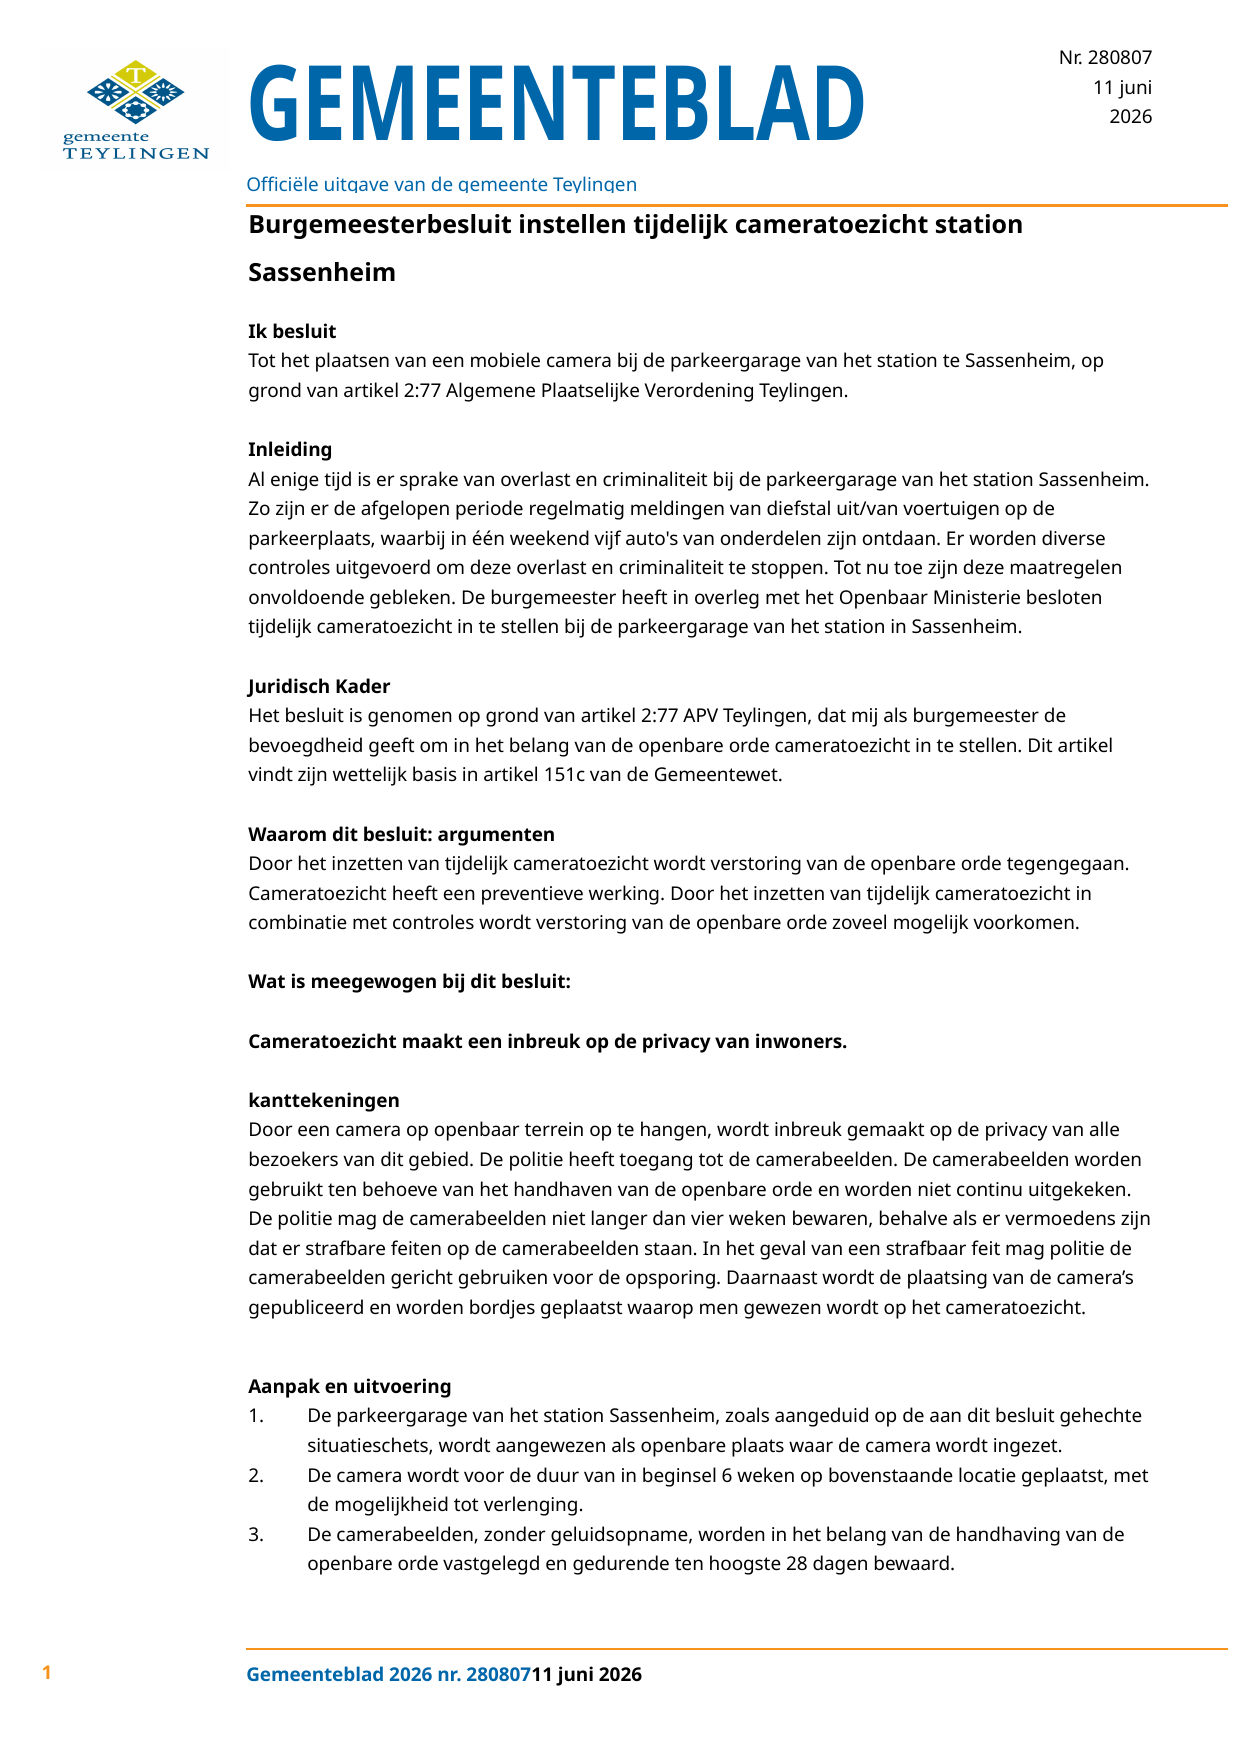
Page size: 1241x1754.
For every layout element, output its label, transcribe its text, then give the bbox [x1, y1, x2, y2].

list De camerabeelden, zonder geluidsopname, worden in het belang van de handhaving van de openbare orde vastgelegd en gedurende ten hoogste 28 dagen bewaard. [248, 1521, 1152, 1576]
text Wat is meegewogen bij dit besluit: [248, 969, 1152, 994]
list De parkeergarage van het station Sassenheim, zoals aangeduid op de aan dit besluit gehechte situatieschets, wordt aangewezen als openbare plaats waar de camera wordt ingezet. [248, 1403, 1152, 1458]
text Door een camera op openbaar terrein op te hangen, wordt inbreuk gemaakt op de privacy van alle bezoekers van dit gebied. De politie heeft toegang tot de camerabeelden. De camerabeelden worden gebruikt ten behoeve van het handhaven van de openbare orde en worden niet continu uitgekeken. De politie mag de camerabeelden niet langer dan vier weken bewaren, behalve als er vermoedens zijn dat er strafbare feiten op de camerabeelden staan. In het geval van een strafbaar feit mag politie de camerabeelden gericht gebruiken voor de opsporing. Daarnaast wordt de plaatsing van de camera’s gepubliceerd en worden bordjes geplaatst waarop men gewezen wordt op het cameratoezicht. [248, 1117, 1152, 1320]
text kanttekeningen [248, 1087, 1152, 1113]
picture [41, 47, 231, 172]
text Inleiding [248, 436, 1152, 462]
text Juridisch Kader [248, 673, 1152, 699]
text Cameratoezicht maakt een inbreuk op de privacy van inwoners. [248, 1028, 1152, 1054]
text Het besluit is genomen op grond van artikel 2:77 APV Teylingen, dat mij als burgemeester de bevoegdheid geeft om in het belang van de openbare orde cameratoezicht in te stellen. Dit artikel vindt zijn wettelijk basis in artikel 151c van de Gemeentewet. [248, 702, 1152, 787]
text Ik besluit [248, 318, 1152, 344]
list De camera wordt voor de duur van in beginsel 6 weken op bovenstaande locatie geplaatst, met de mogelijkheid tot verlenging. [248, 1462, 1152, 1517]
text Waarom dit besluit: argumenten [248, 821, 1152, 847]
text Aanpak en uitvoering [248, 1373, 1152, 1399]
text Al enige tijd is er sprake van overlast en criminaliteit bij de parkeergarage van het station Sassenheim. Zo zijn er de afgelopen periode regelmatig meldingen van diefstal uit/van voertuigen op de parkeerplaats, waarbij in één weekend vijf auto's van onderdelen zijn ontdaan. Er worden diverse controles uitgevoerd om deze overlast en criminaliteit te stoppen. Tot nu toe zijn deze maatregelen onvoldoende gebleken. De burgemeester heeft in overleg met het Openbaar Ministerie besloten tijdelijk cameratoezicht in te stellen bij de parkeergarage van het station in Sassenheim. [248, 466, 1152, 639]
text Door het inzetten van tijdelijk cameratoezicht wordt verstoring van de openbare orde tegengegaan. Cameratoezicht heeft een preventieve werking. Door het inzetten van tijdelijk cameratoezicht in combinatie met controles wordt verstoring van de openbare orde zoveel mogelijk voorkomen. [248, 850, 1152, 935]
text Tot het plaatsen van een mobiele camera bij de parkeergarage van het station te Sassenheim, op grond van artikel 2:77 Algemene Plaatselijke Verordening Teylingen. [248, 347, 1152, 403]
text Burgemeesterbesluit instellen tijdelijk cameratoezicht station Sassenheim​ [248, 207, 1152, 288]
